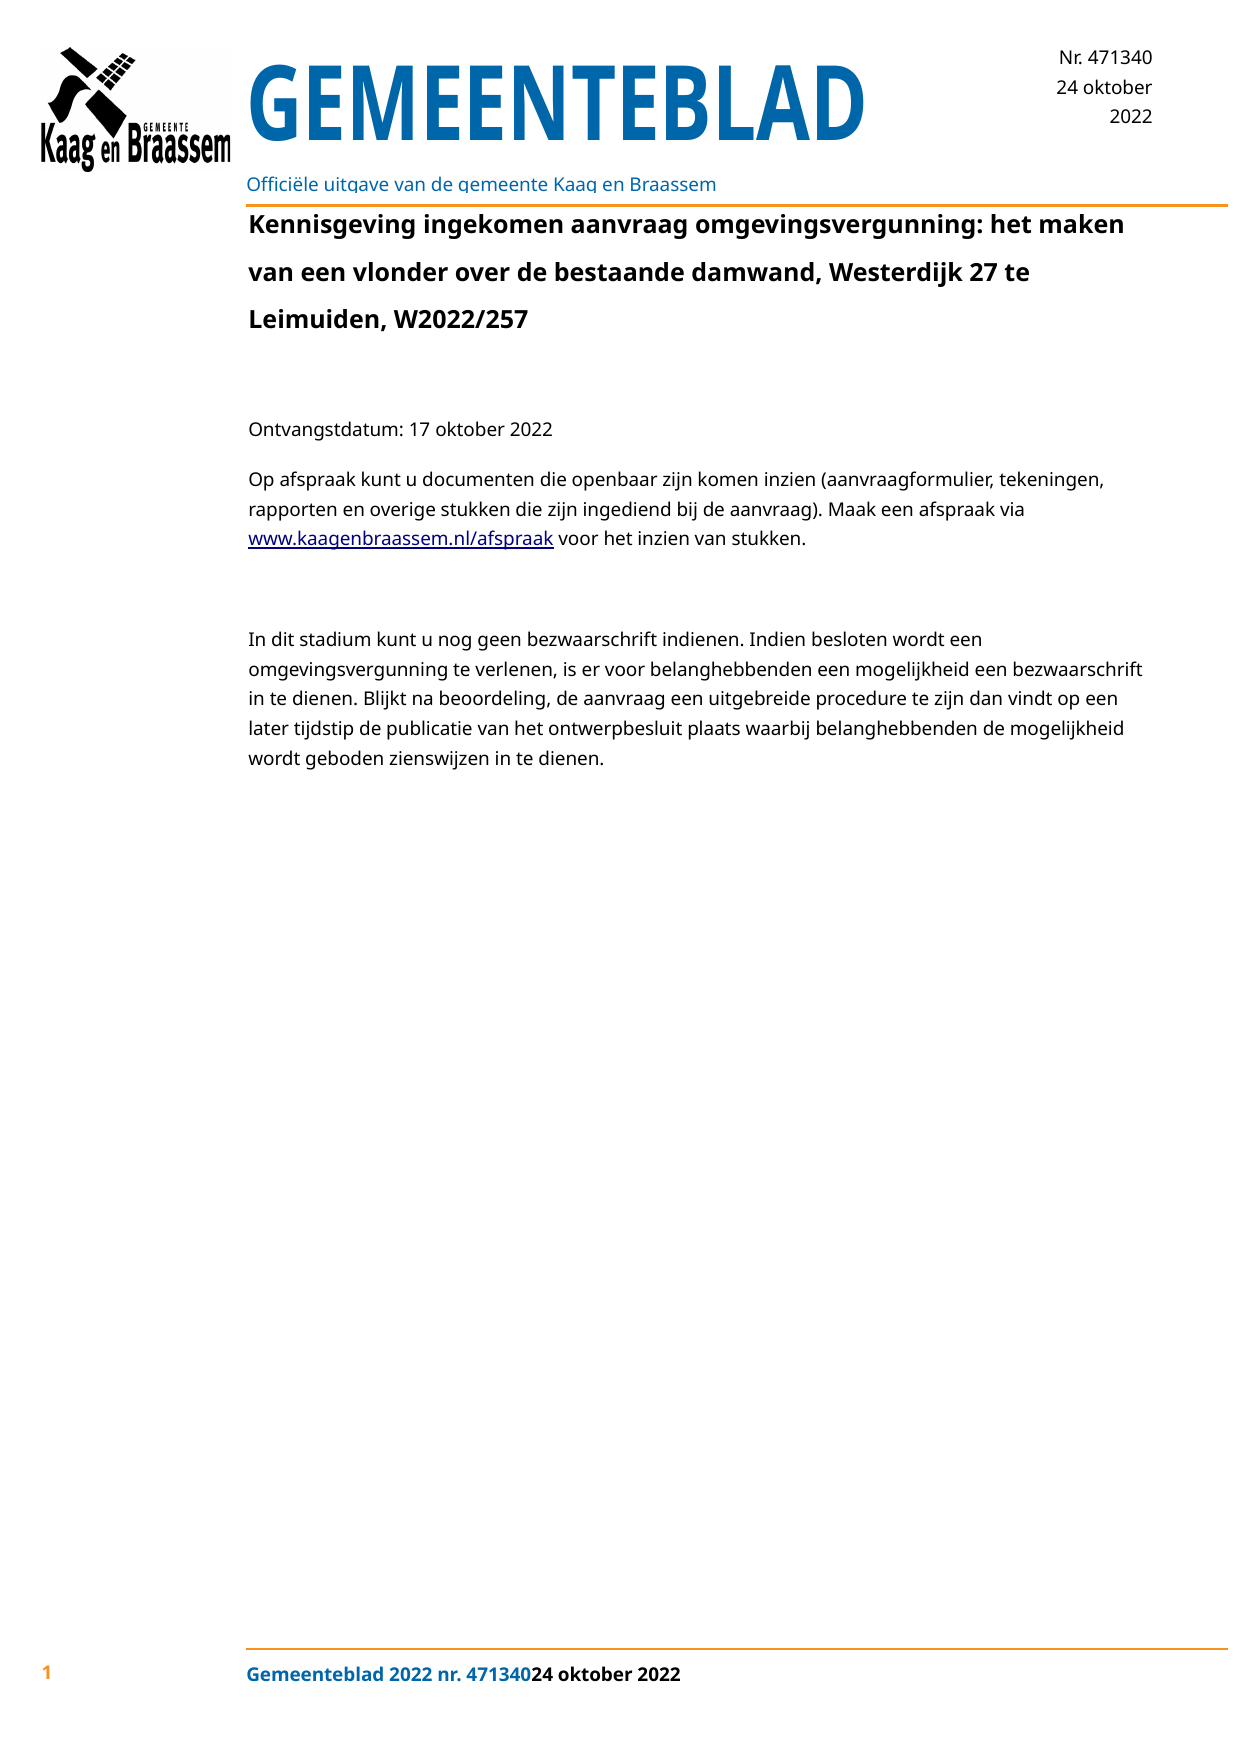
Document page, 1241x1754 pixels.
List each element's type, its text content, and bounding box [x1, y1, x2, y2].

text Ontvangstdatum: 17 oktober 2022 [248, 416, 1152, 442]
text Op afspraak kunt u documenten die openbaar zijn komen inzien (aanvraagformulier, tekeningen, rapporten en overige stukken die zijn ingediend bij de aanvraag). Maak een afspraak via www.kaagenbraassem.nl/afspraak voor het inzien van stukken. [248, 466, 1152, 551]
text Kennisgeving ingekomen aanvraag omgevingsvergunning: het maken van een vlonder over de bestaande damwand, Westerdijk 27 te Leimuiden, W2022/257 [248, 207, 1152, 336]
picture [41, 47, 231, 172]
text In dit stadium kunt u nog geen bezwaarschrift indienen. Indien besloten wordt een omgevingsvergunning te verlenen, is er voor belanghebbenden een mogelijkheid een bezwaarschrift in te dienen. Blijkt na beoordeling, de aanvraag een uitgebreide procedure te zijn dan vindt op een later tijdstip de publicatie van het ontwerpbesluit plaats waarbij belanghebbenden de mogelijkheid wordt geboden zienswijzen in te dienen. [248, 626, 1152, 770]
